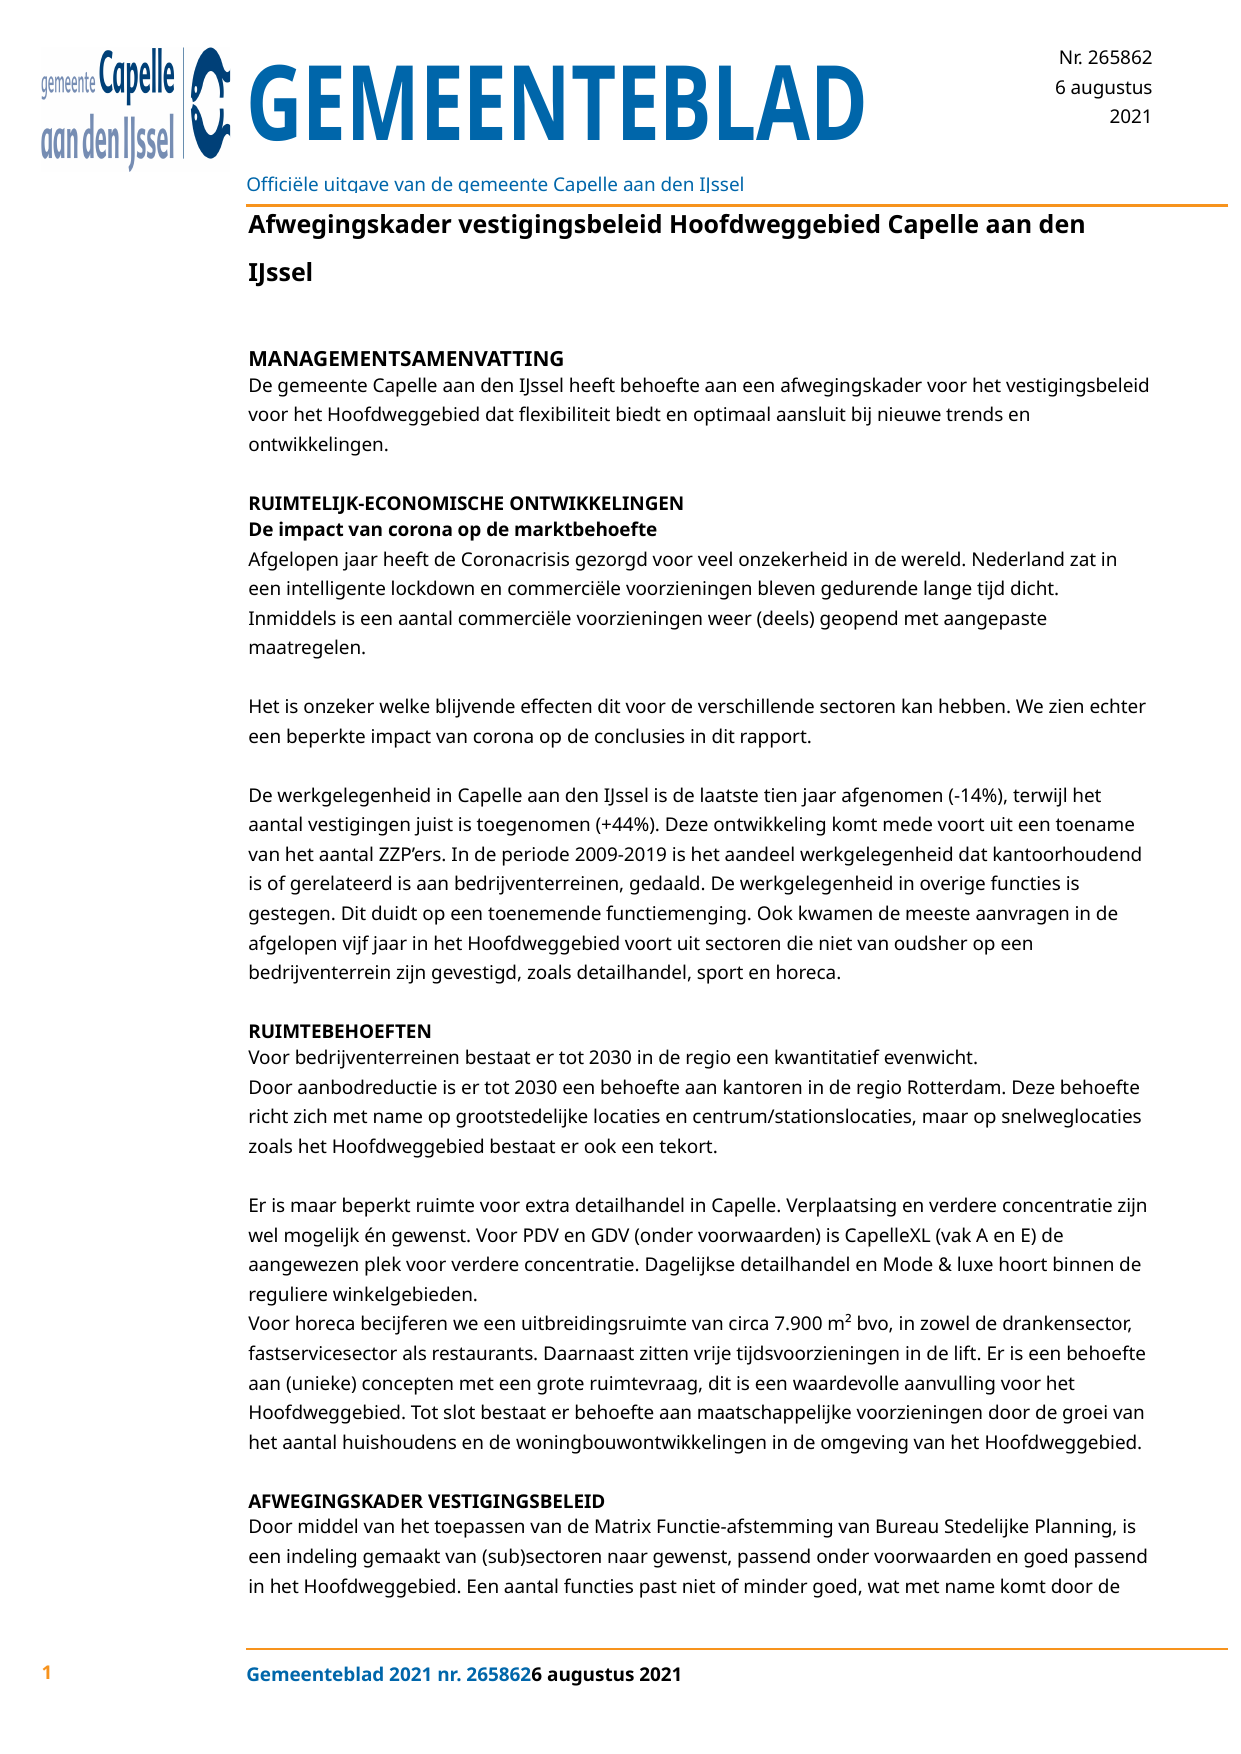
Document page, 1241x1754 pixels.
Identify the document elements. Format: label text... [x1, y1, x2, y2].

text MANAGEMENTSAMENVATTING [248, 344, 1152, 372]
text AFWEGINGSKADER VESTIGINGSBELEID [248, 1488, 1152, 1514]
text De gemeente Capelle aan den IJssel heeft behoefte aan een afwegingskader voor het vestigingsbeleid voor het Hoofdweggebied dat flexibiliteit biedt en optimaal aansluit bij nieuwe trends en ontwikkelingen. [248, 372, 1152, 457]
text Voor horeca becijferen we een uitbreidingsruimte van circa 7.900 m² bvo, in zowel de drankensector, fastservicesector als restaurants. Daarnaast zitten vrije tijdsvoorzieningen in de lift. Er is een behoefte aan (unieke) concepten met een grote ruimtevraag, dit is een waardevolle aanvulling voor het Hoofdweggebied. Tot slot bestaat er behoefte aan maatschappelijke voorzieningen door de groei van het aantal huishoudens en de woningbouwontwikkelingen in de omgeving van het Hoofdweggebied. [248, 1311, 1152, 1454]
text Afwegingskader vestigingsbeleid Hoofdweggebied Capelle aan den IJssel [248, 207, 1152, 288]
text Door aanbodreductie is er tot 2030 een behoefte aan kantoren in de regio Rotterdam. Deze behoefte richt zich met name op grootstedelijke locaties en centrum/stationslocaties, maar op snelweglocaties zoals het Hoofdweggebied bestaat er ook een tekort. [248, 1074, 1152, 1159]
text Voor bedrijventerreinen bestaat er tot 2030 in de regio een kwantitatief evenwicht. [248, 1044, 1152, 1070]
table_header De impact van corona op de marktbehoefte Afgelopen jaar heeft de Coronacrisis gezorgd voor veel onzekerheid in de wereld. Nederland zat in een intelligente lockdown en commerciële voorzieningen bleven gedurende lange tijd dicht. Inmiddels is een aantal commerciële voorzieningen weer (deels) geopend met aangepaste maatregelen. Het is onzeker welke blijvende effecten dit voor de verschillende sectoren kan hebben. We zien echter een beperkte impact van corona op de conclusies in dit rapport. [248, 516, 1152, 749]
picture [41, 47, 231, 172]
text Door middel van het toepassen van de Matrix Functie-afstemming van Bureau Stedelijke Planning, is een indeling gemaakt van (sub)sectoren naar gewenst, passend onder voorwaarden en goed passend in het Hoofdweggebied. Een aantal functies past niet of minder goed, wat met name komt door de [248, 1514, 1152, 1599]
text Er is maar beperkt ruimte voor extra detailhandel in Capelle. Verplaatsing en verdere concentratie zijn wel mogelijk én gewenst. Voor PDV en GDV (onder voorwaarden) is CapelleXL (vak A en E) de aangewezen plek voor verdere concentratie. Dagelijkse detailhandel en Mode & luxe hoort binnen de reguliere winkelgebieden. [248, 1192, 1152, 1307]
text RUIMTEBEHOEFTEN [248, 1018, 1152, 1044]
text De werkgelegenheid in Capelle aan den IJssel is de laatste tien jaar afgenomen (-14%), terwijl het aantal vestigingen juist is toegenomen (+44%). Deze ontwikkeling komt mede voort uit een toename van het aantal ZZP’ers. In de periode 2009-2019 is het aandeel werkgelegenheid dat kantoorhoudend is of gerelateerd is aan bedrijventerreinen, gedaald. De werkgelegenheid in overige functies is gestegen. Dit duidt op een toenemende functiemenging. Ook kwamen de meeste aanvragen in de afgelopen vijf jaar in het Hoofdweggebied voort uit sectoren die niet van oudsher op een bedrijventerrein zijn gevestigd, zoals detailhandel, sport en horeca. [248, 782, 1152, 985]
text RUIMTELIJK-ECONOMISCHE ONTWIKKELINGEN [248, 490, 1152, 516]
